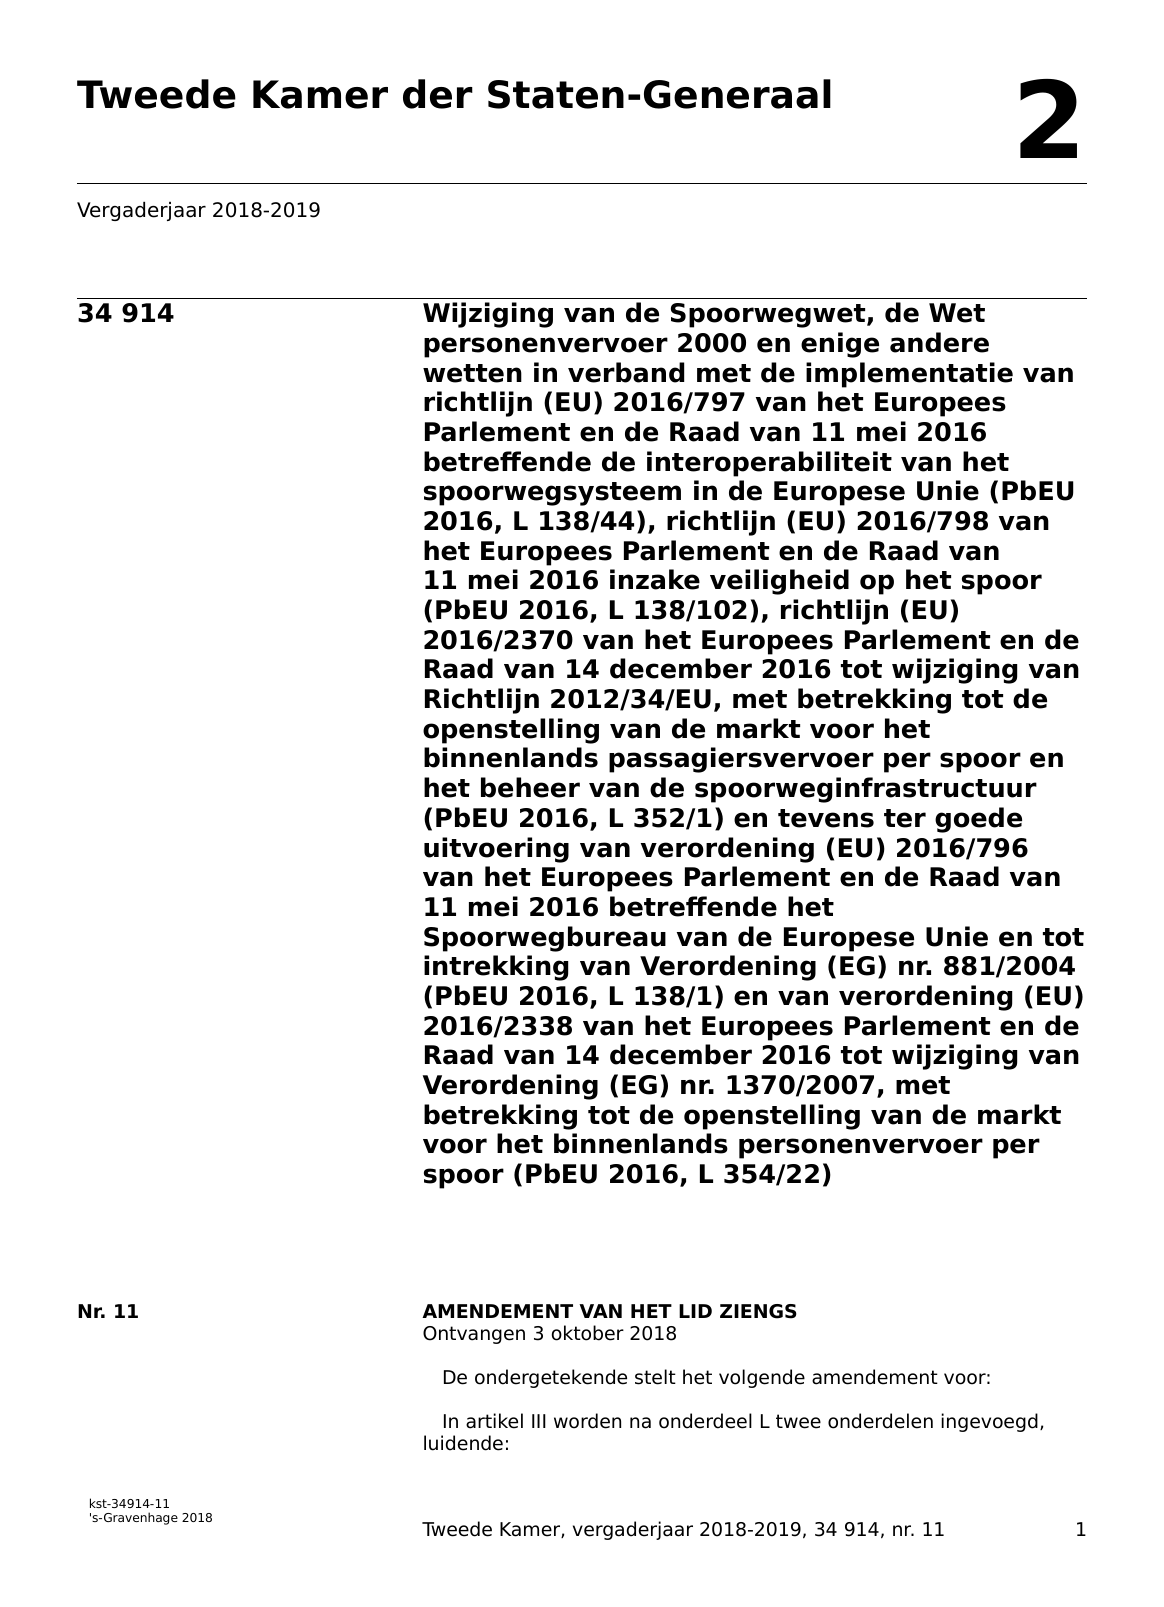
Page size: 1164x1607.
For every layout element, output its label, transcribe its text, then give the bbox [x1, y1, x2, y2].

text kst-34914-11 [88, 1497, 323, 1511]
table_cell Vergaderjaar 2018-2019 [77, 184, 1087, 298]
table_header 2 [886, 59, 1087, 183]
text 's-Gravenhage 2018 [88, 1511, 323, 1525]
subtitle Nr. 11 AMENDEMENT VAN HET LID ZIENGS [77, 1301, 1087, 1323]
text In artikel III worden na onderdeel L twee onderdelen ingevoegd, luidende: [422, 1411, 1087, 1455]
text De ondergetekende stelt het volgende amendement voor: [422, 1367, 1087, 1389]
subtitle 34 914 Wijziging van de Spoorwegwet, de Wet personenvervoer 2000 en enige andere wetten in verband met de implementatie van richtlijn (EU) 2016/797 van het Europees Parlement en de Raad van 11 mei 2016 betreffende de interoperabiliteit van het spoorwegsysteem in de Europese Unie (PbEU 2016, L 138/44), richtlijn (EU) 2016/798 van het Europees Parlement en de Raad van 11 mei 2016 inzake veiligheid op het spoor (PbEU 2016, L 138/102), richtlijn (EU) 2016/2370 van het Europees Parlement en de Raad van 14 december 2016 tot wijziging van Richtlijn 2012/34/EU, met betrekking tot de openstelling van de markt voor het binnenlands passagiersvervoer per spoor en het beheer van de spoorweginfrastructuur (PbEU 2016, L 352/1) en tevens ter goede uitvoering van verordening (EU) 2016/796 van het Europees Parlement en de Raad van 11 mei 2016 betreffende het Spoorwegbureau van de Europese Unie en tot intrekking van Verordening (EG) nr. 881/2004 (PbEU 2016, L 138/1) en van verordening (EU) 2016/2338 van het Europees Parlement en de Raad van 14 december 2016 tot wijziging van Verordening (EG) nr. 1370/2007, met betrekking tot de openstelling van de markt voor het binnenlands personenvervoer per spoor (PbEU 2016, L 354/22) [77, 299, 1087, 1189]
text Ontvangen 3 oktober 2018 [422, 1323, 1087, 1344]
table_header Tweede Kamer der Staten-Generaal [77, 59, 886, 183]
